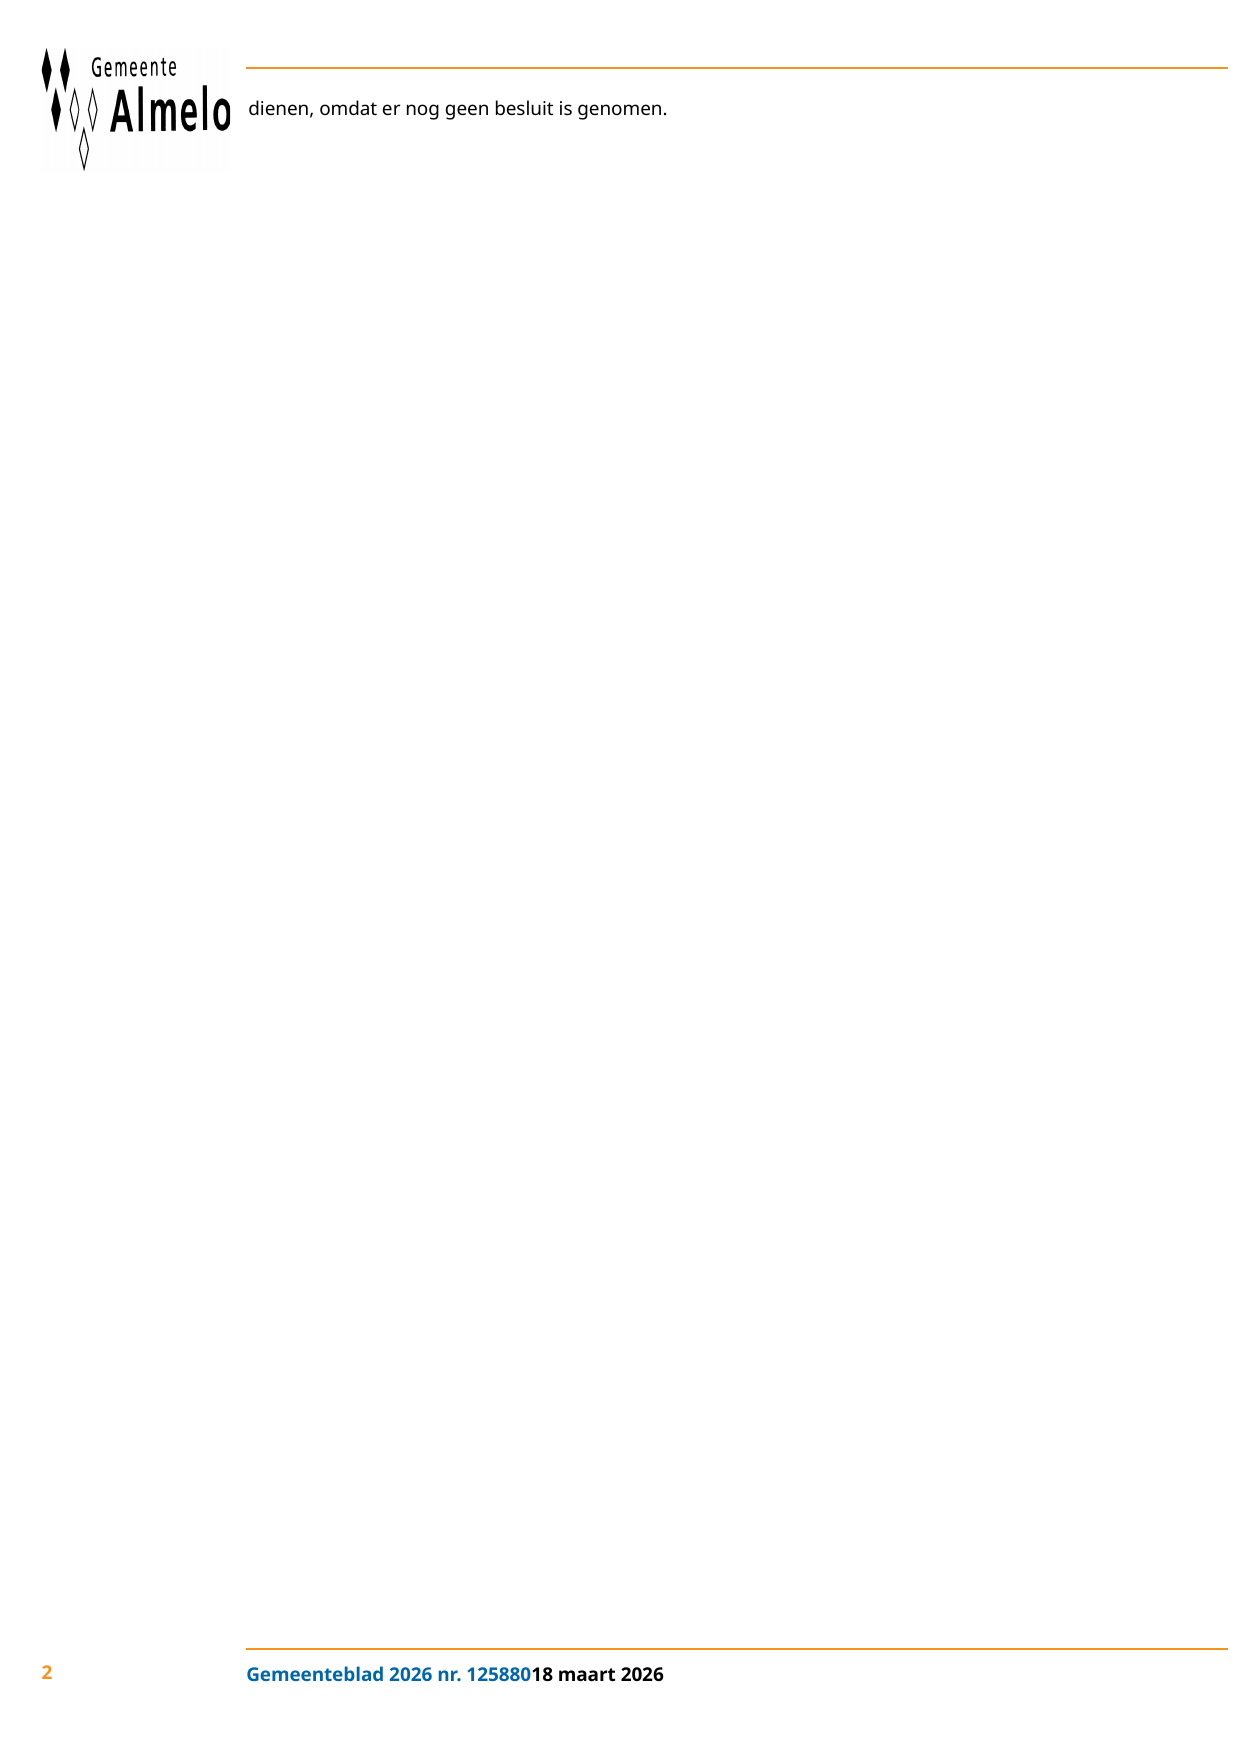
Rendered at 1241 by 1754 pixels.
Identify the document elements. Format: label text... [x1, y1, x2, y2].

picture [41, 47, 231, 172]
text dienen, omdat er nog geen besluit is genomen. [248, 95, 1152, 121]
